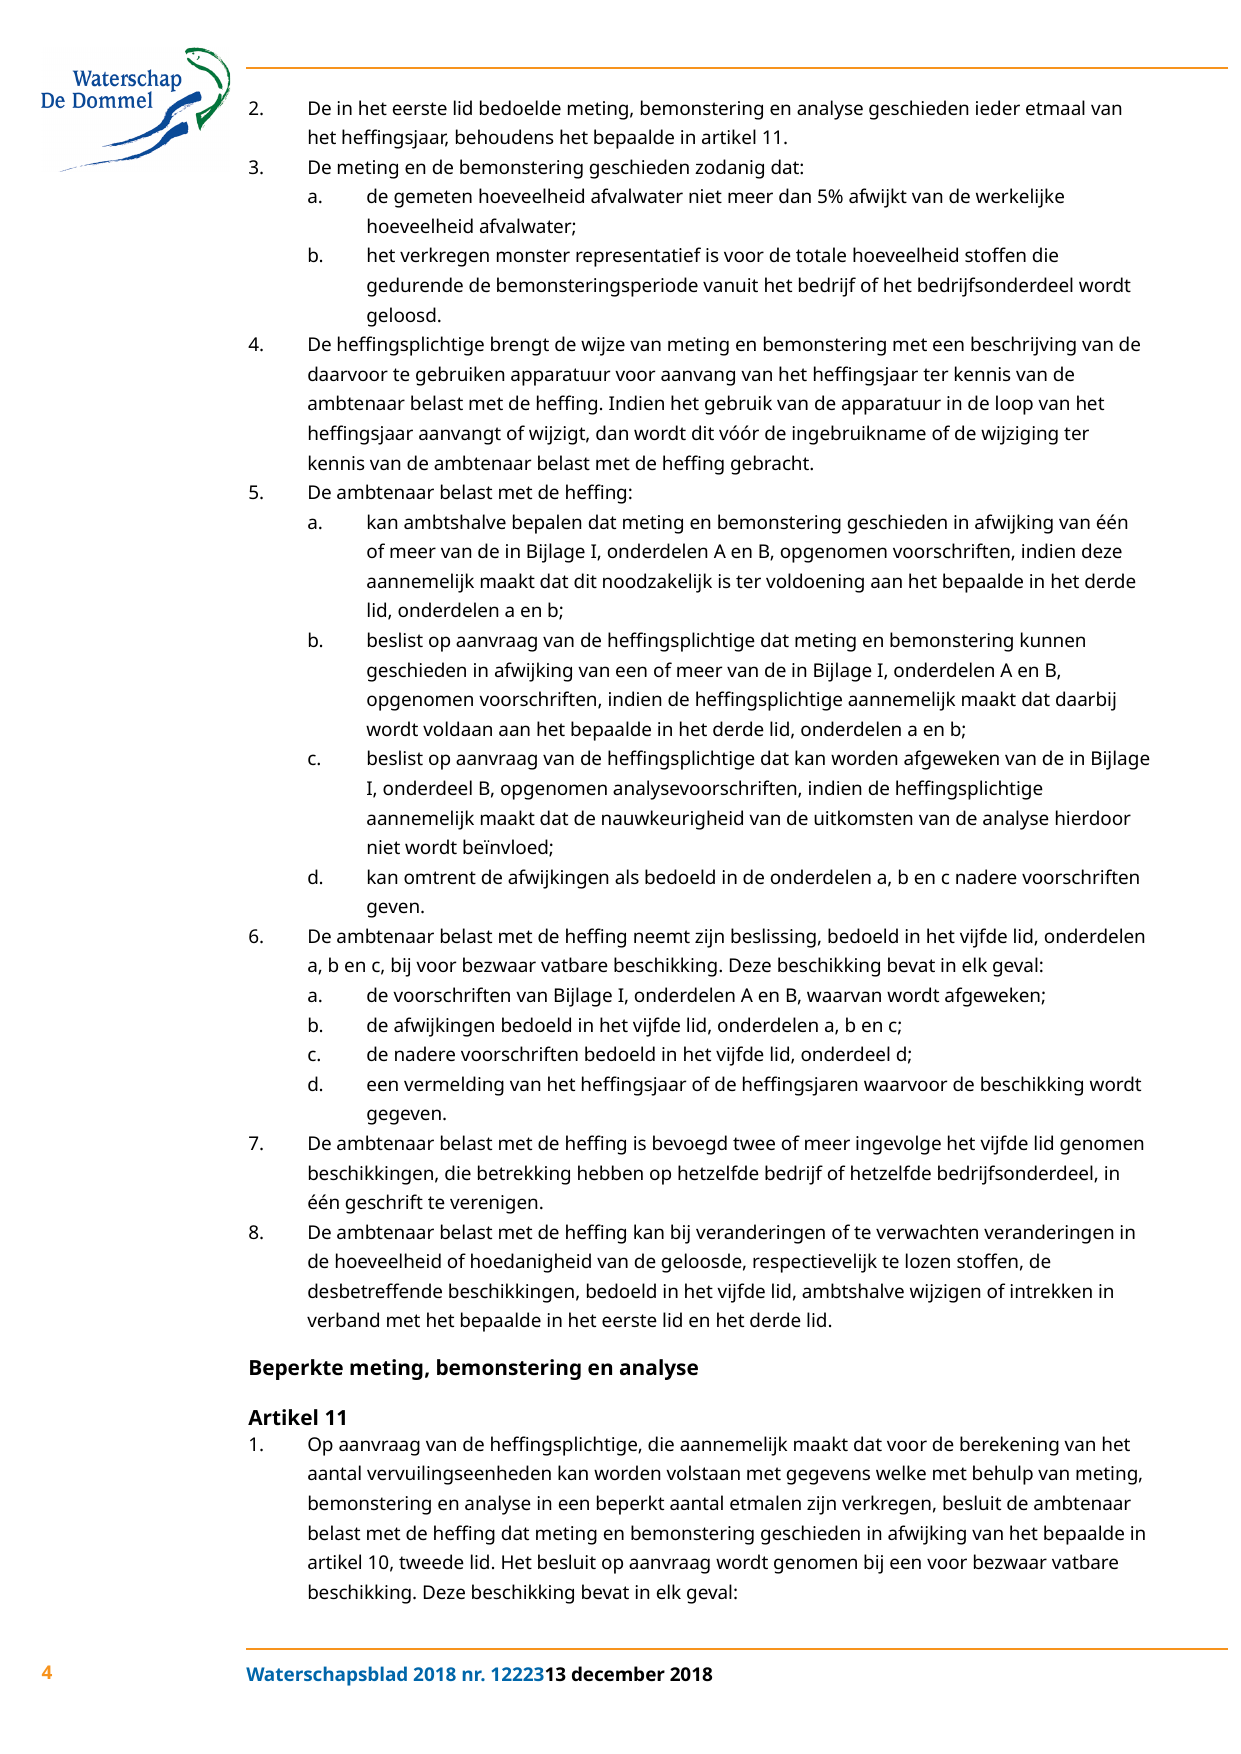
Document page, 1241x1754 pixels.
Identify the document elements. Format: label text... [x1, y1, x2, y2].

list De meting en de bemonstering geschieden zodanig dat: [248, 154, 1152, 180]
list kan ambtshalve bepalen dat meting en bemonstering geschieden in afwijking van één of meer van de in Bijlage I, onderdelen A en B, opgenomen voorschriften, indien deze aannemelijk maakt dat dit noodzakelijk is ter voldoening aan het bepaalde in het derde lid, onderdelen a en b; [307, 509, 1152, 623]
list beslist op aanvraag van de heffingsplichtige dat kan worden afgeweken van de in Bijlage I, onderdeel B, opgenomen analysevoorschriften, indien de heffingsplichtige aannemelijk maakt dat de nauwkeurigheid van de uitkomsten van de analyse hierdoor niet wordt beïnvloed; [307, 746, 1152, 860]
picture [41, 47, 231, 172]
list De ambtenaar belast met de heffing: [248, 479, 1152, 505]
list kan omtrent de afwijkingen als bedoeld in de onderdelen a, b en c nadere voorschriften geven. [307, 864, 1152, 919]
list beslist op aanvraag van de heffingsplichtige dat meting en bemonstering kunnen geschieden in afwijking van een of meer van de in Bijlage I, onderdelen A en B, opgenomen voorschriften, indien de heffingsplichtige aannemelijk maakt dat daarbij wordt voldaan aan het bepaalde in het derde lid, onderdelen a en b; [307, 627, 1152, 742]
list De heffingsplichtige brengt de wijze van meting en bemonstering met een beschrijving van de daarvoor te gebruiken apparatuur voor aanvang van het heffingsjaar ter kennis van de ambtenaar belast met de heffing. Indien het gebruik van de apparatuur in de loop van het heffingsjaar aanvangt of wijzigt, dan wordt dit vóór de ingebruikname of de wijziging ter kennis van de ambtenaar belast met de heffing gebracht. [248, 331, 1152, 476]
text Beperkte meting, bemonstering en analyse [248, 1353, 1152, 1382]
text Artikel 11 [248, 1403, 1152, 1431]
list De ambtenaar belast met de heffing kan bij veranderingen of te verwachten veranderingen in de hoeveelheid of hoedanigheid van de geloosde, respectievelijk te lozen stoffen, de desbetreffende beschikkingen, bedoeld in het vijfde lid, ambtshalve wijzigen of intrekken in verband met het bepaalde in het eerste lid en het derde lid. [248, 1219, 1152, 1333]
list het verkregen monster representatief is voor de totale hoeveelheid stoffen die gedurende de bemonsteringsperiode vanuit het bedrijf of het bedrijfsonderdeel wordt geloosd. [307, 243, 1152, 328]
list Op aanvraag van de heffingsplichtige, die aannemelijk maakt dat voor de berekening van het aantal vervuilingseenheden kan worden volstaan met gegevens welke met behulp van meting, bemonstering en analyse in een beperkt aantal etmalen zijn verkregen, besluit de ambtenaar belast met de heffing dat meting en bemonstering geschieden in afwijking van het bepaalde in artikel 10, tweede lid. Het besluit op aanvraag wordt genomen bij een voor bezwaar vatbare beschikking. Deze beschikking bevat in elk geval: [248, 1431, 1152, 1605]
list de voorschriften van Bijlage I, onderdelen A en B, waarvan wordt afgeweken; [307, 982, 1152, 1008]
list een vermelding van het heffingsjaar of de heffingsjaren waarvoor de beschikking wordt gegeven. [307, 1071, 1152, 1126]
list de nadere voorschriften bedoeld in het vijfde lid, onderdeel d; [307, 1041, 1152, 1067]
list De in het eerste lid bedoelde meting, bemonstering en analyse geschieden ieder etmaal van het heffingsjaar, behoudens het bepaalde in artikel 11. [248, 95, 1152, 150]
list de gemeten hoeveelheid afvalwater niet meer dan 5% afwijkt van de werkelijke hoeveelheid afvalwater; [307, 183, 1152, 239]
list De ambtenaar belast met de heffing is bevoegd twee of meer ingevolge het vijfde lid genomen beschikkingen, die betrekking hebben op hetzelfde bedrijf of hetzelfde bedrijfsonderdeel, in één geschrift te verenigen. [248, 1130, 1152, 1215]
list De ambtenaar belast met de heffing neemt zijn beslissing, bedoeld in het vijfde lid, onderdelen a, b en c, bij voor bezwaar vatbare beschikking. Deze beschikking bevat in elk geval: [248, 923, 1152, 978]
list de afwijkingen bedoeld in het vijfde lid, onderdelen a, b en c; [307, 1012, 1152, 1038]
